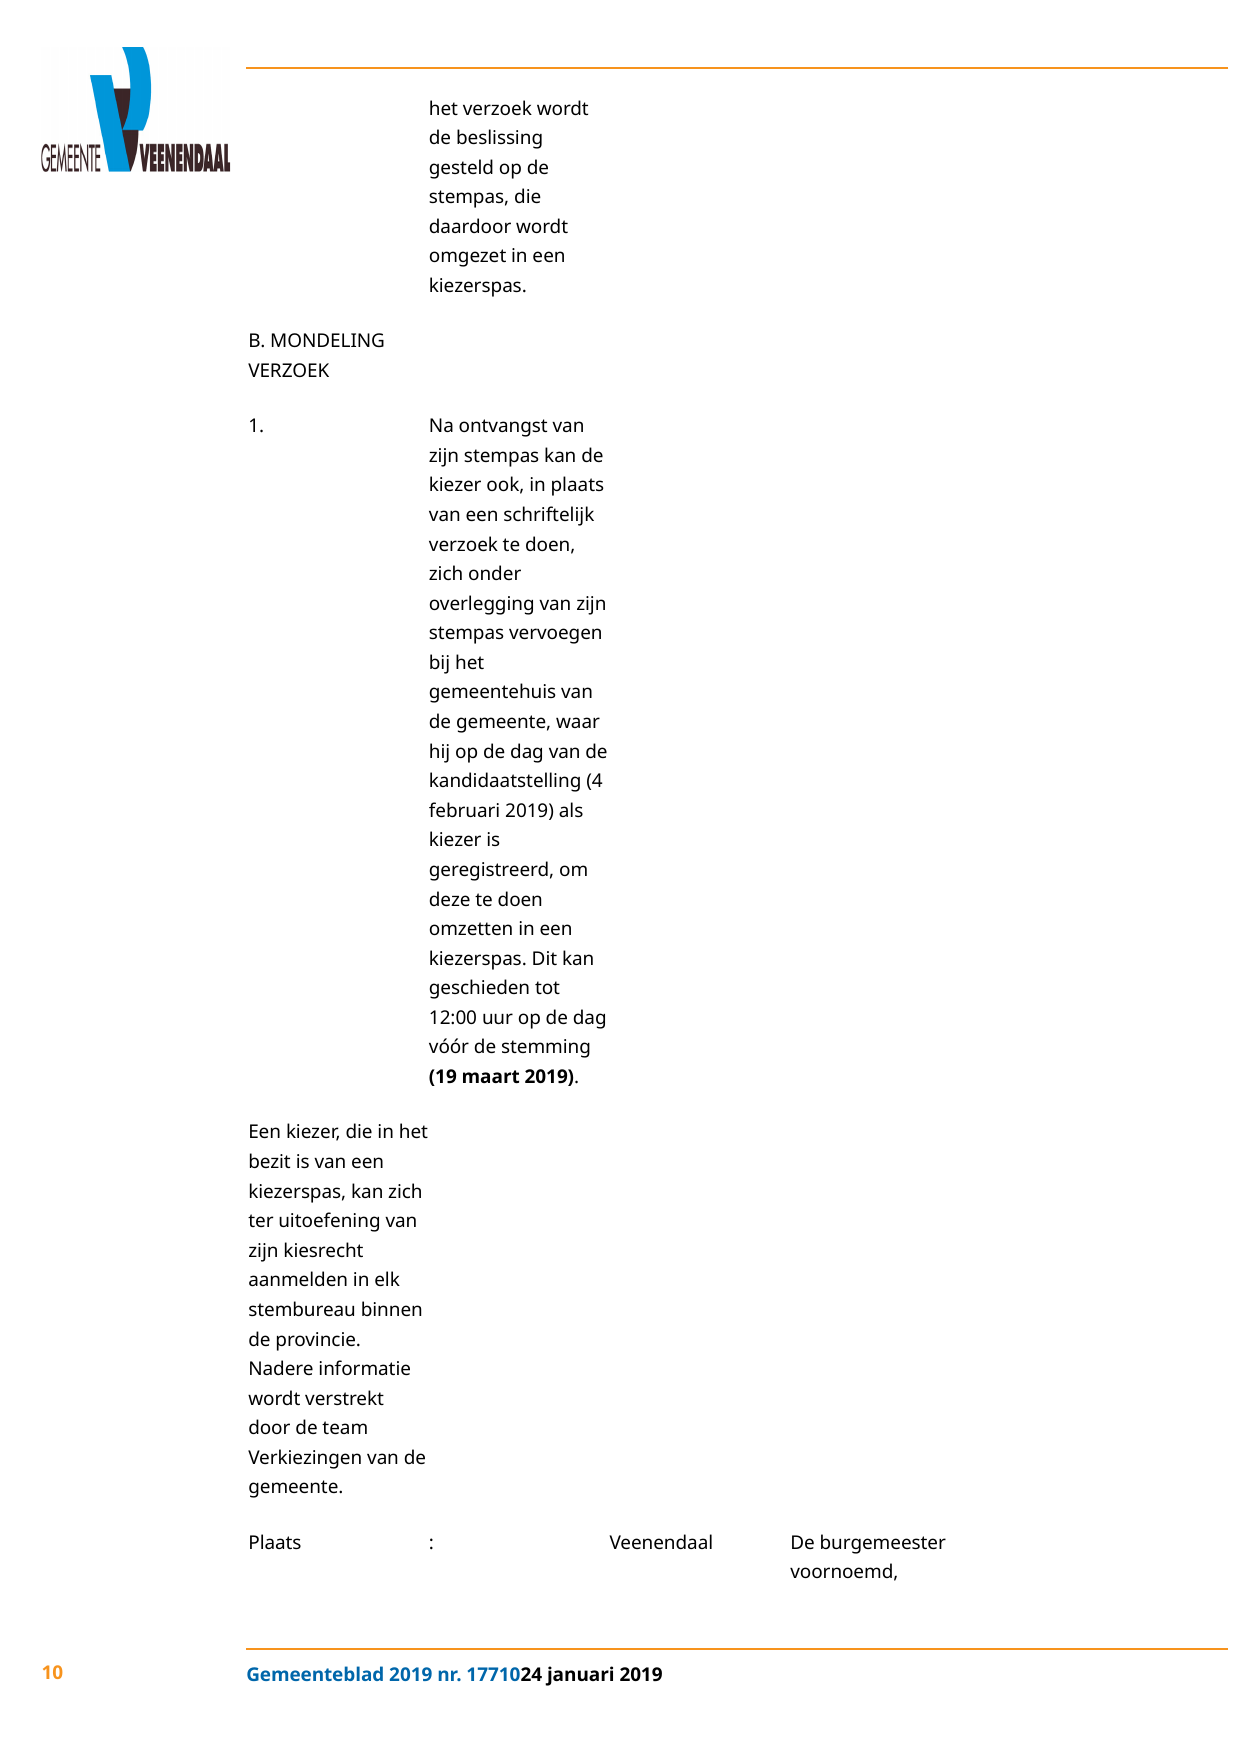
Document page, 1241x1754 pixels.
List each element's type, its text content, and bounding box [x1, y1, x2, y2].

table_cell Plaats [248, 1529, 429, 1584]
table_cell Veenendaal [609, 1529, 790, 1584]
table_cell De burgemeester voornoemd, [790, 1529, 971, 1584]
table_cell : [429, 1529, 609, 1584]
table_cell Een kiezer, die in het bezit is van een kiezerspas, kan zich ter uitoefening van zijn kiesrecht aanmelden in elk stembureau binnen de provincie. Nadere informatie wordt verstrekt door de team Verkiezingen van de gemeente. [248, 1119, 429, 1529]
table_cell het verzoek wordt de beslissing gesteld op de stempas, die daardoor wordt omgezet in een kiezerspas. [429, 95, 609, 328]
table_cell B. MONDELING VERZOEK [248, 328, 429, 383]
table_cell 1. [248, 383, 429, 1119]
picture [41, 47, 130, 172]
table_cell Na ontvangst van zijn stempas kan de kiezer ook, in plaats van een schriftelijk verzoek te doen, zich onder overlegging van zijn stempas vervoegen bij het gemeentehuis van de gemeente, waar hij op de dag van de kandidaatstelling (4 februari 2019) als kiezer is geregistreerd, om deze te doen omzetten in een kiezerspas. Dit kan geschieden tot 12:00 uur op de dag vóór de stemming (19 maart 2019). [429, 383, 609, 1119]
table_cell [248, 95, 429, 328]
picture [123, 47, 231, 172]
